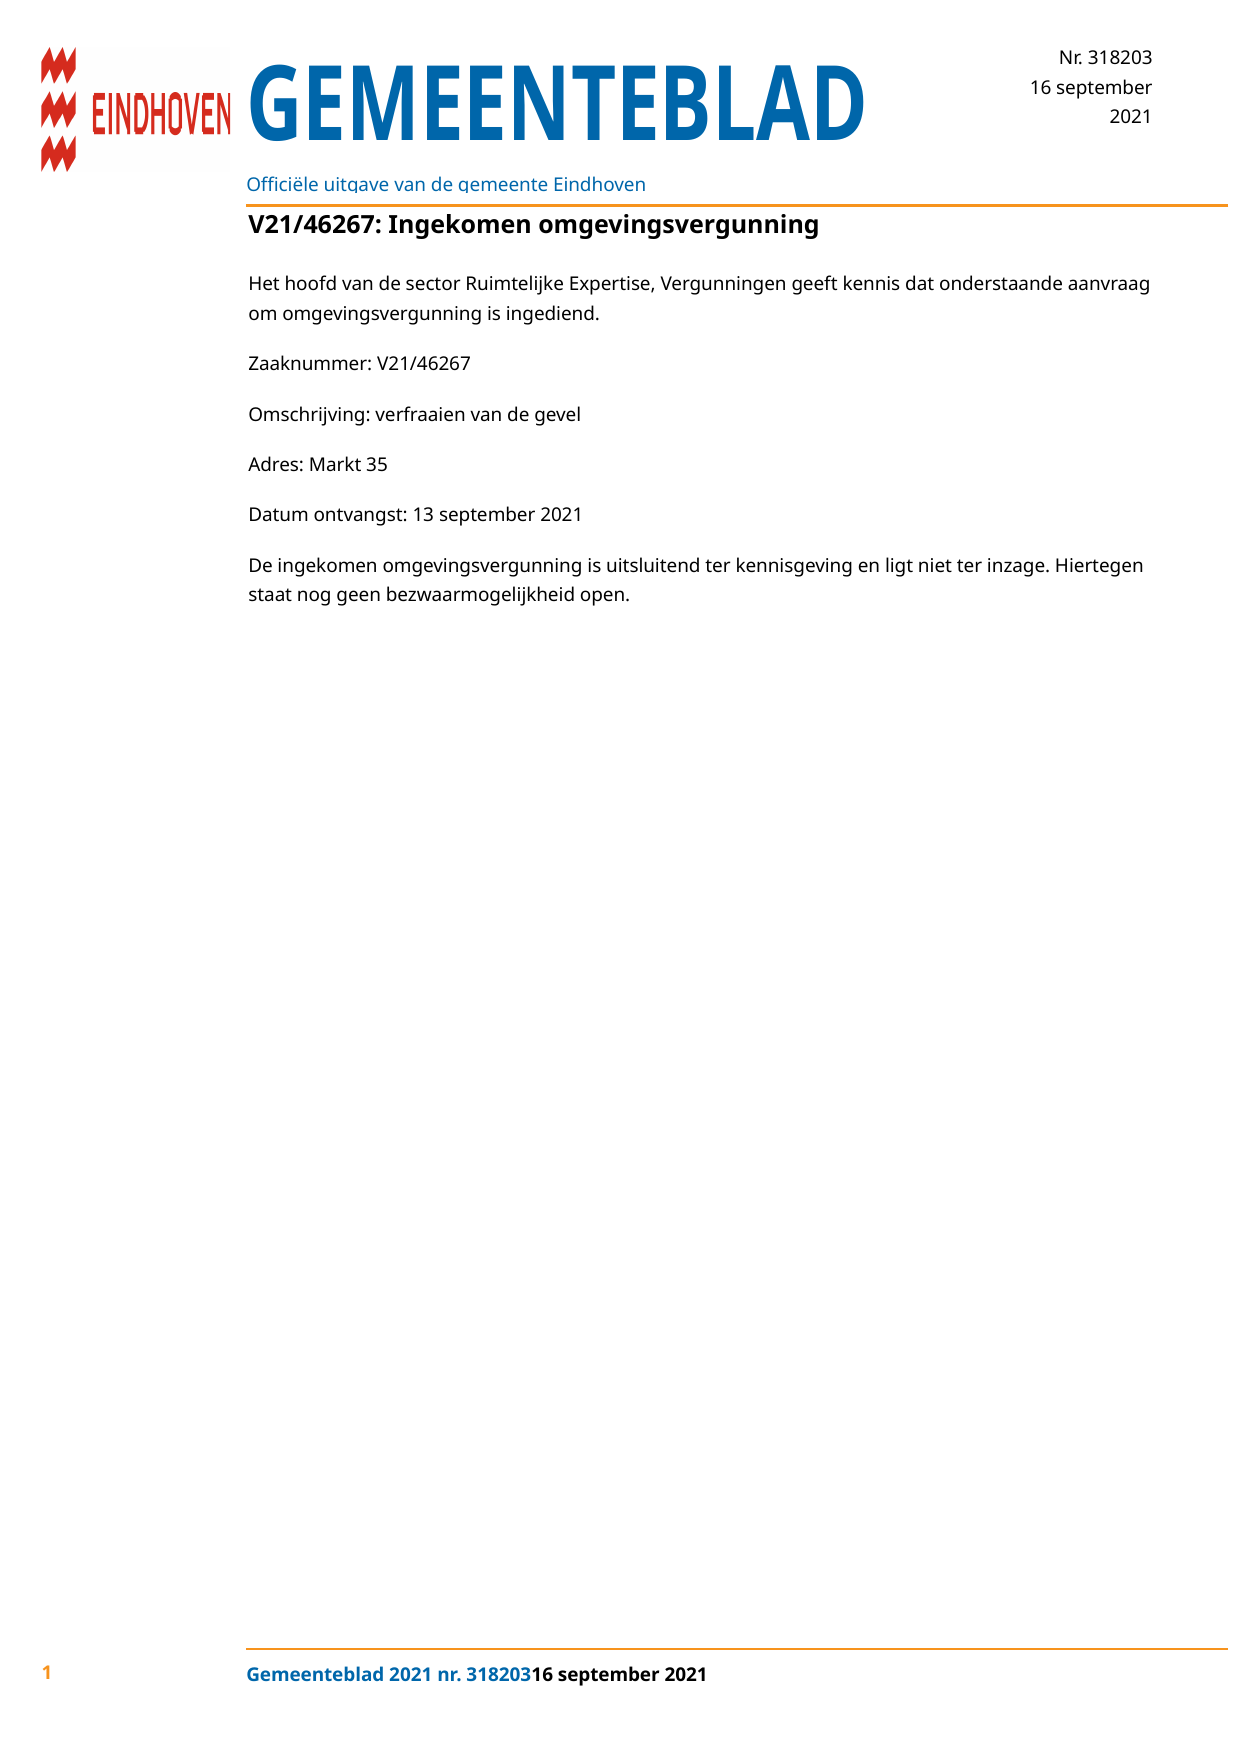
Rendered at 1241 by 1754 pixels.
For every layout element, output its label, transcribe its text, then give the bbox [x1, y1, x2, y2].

text Datum ontvangst: 13 september 2021 [248, 502, 1152, 527]
text Omschrijving: verfraaien van de gevel [248, 401, 1152, 426]
text Adres: Markt 35 [248, 451, 1152, 477]
text De ingekomen omgevingsvergunning is uitsluitend ter kennisgeving en ligt niet ter inzage. Hiertegen staat nog geen bezwaarmogelijkheid open. [248, 552, 1152, 607]
text V21/46267: Ingekomen omgevingsvergunning [248, 207, 1152, 241]
picture [41, 47, 231, 172]
text Zaaknummer: V21/46267 [248, 350, 1152, 376]
text Het hoofd van de sector Ruimtelijke Expertise, Vergunningen geeft kennis dat onderstaande aanvraag om omgevingsvergunning is ingediend. [248, 270, 1152, 326]
